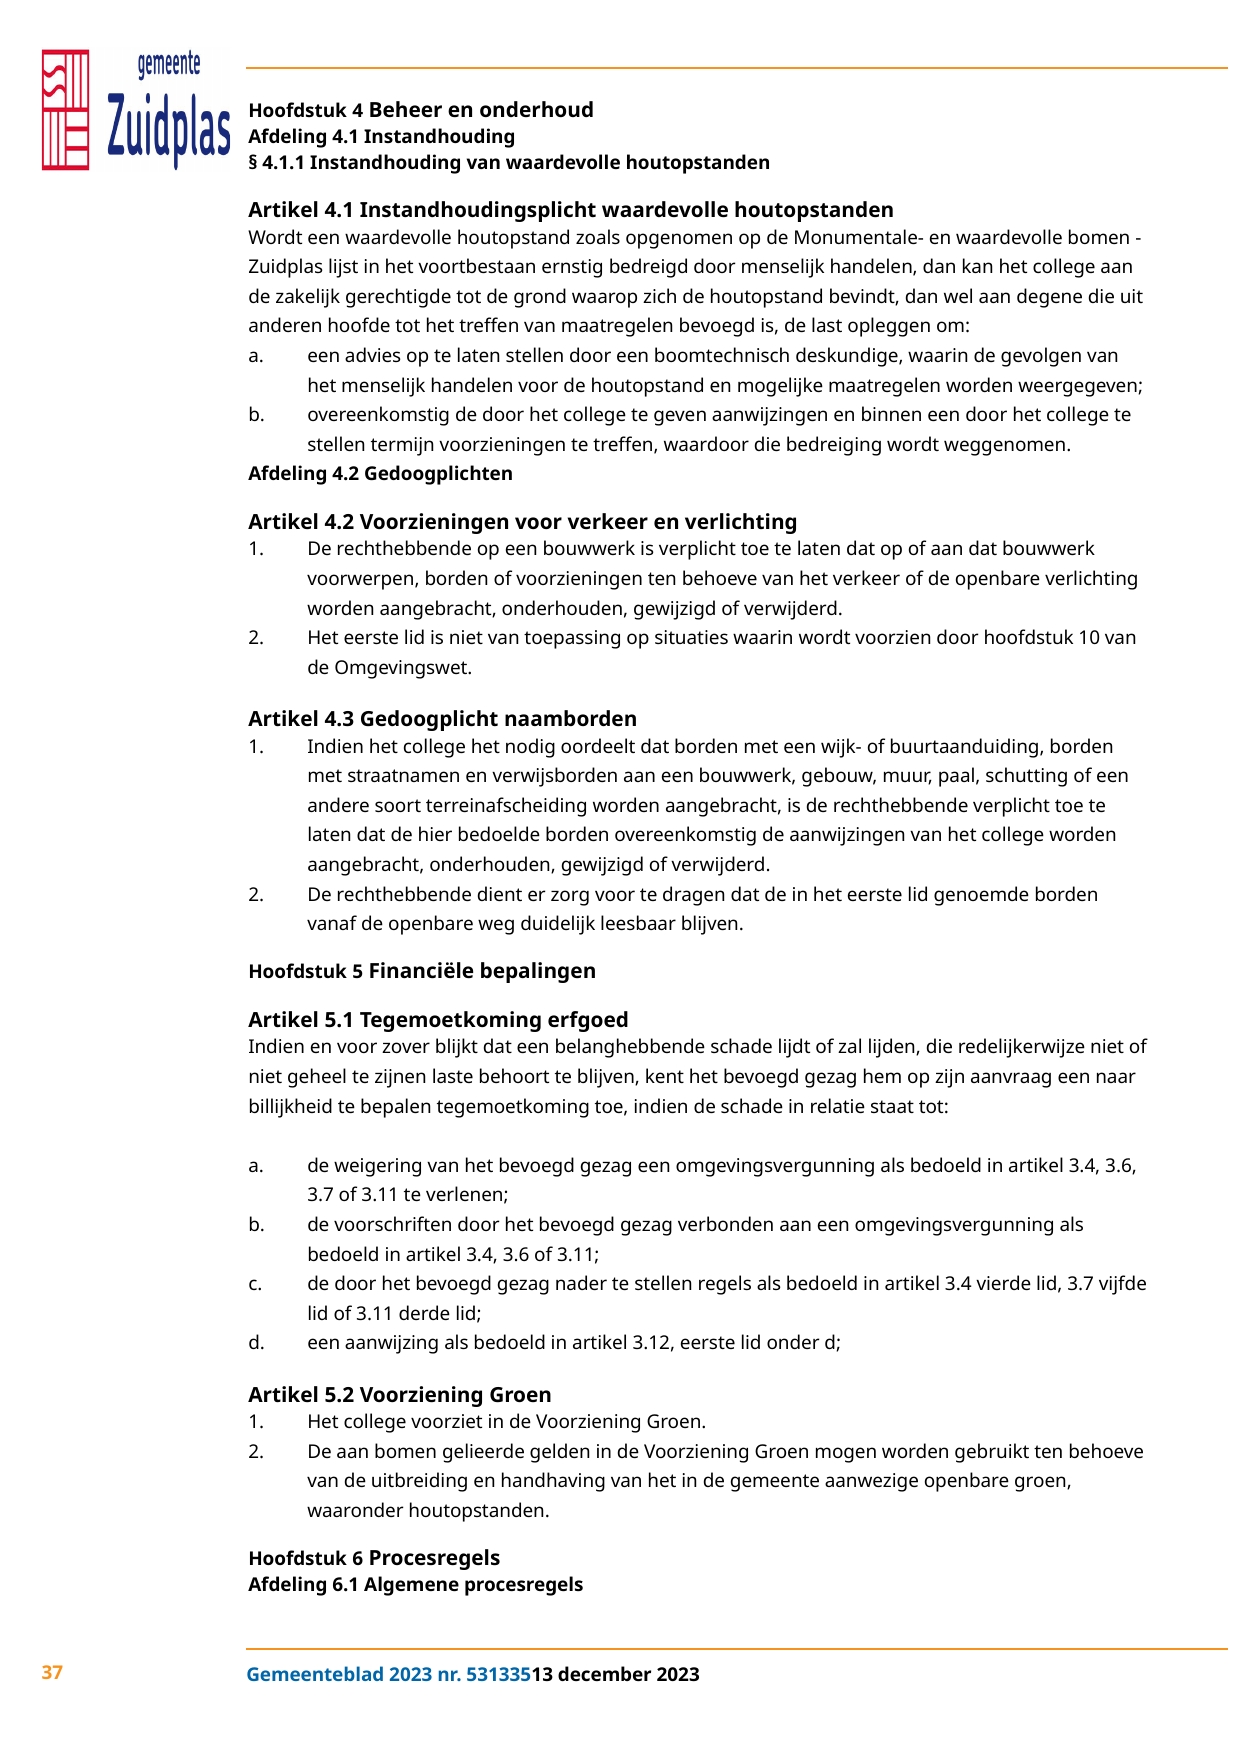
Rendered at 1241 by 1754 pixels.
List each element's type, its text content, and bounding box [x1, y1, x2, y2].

list De rechthebbende op een bouwwerk is verplicht toe te laten dat op of aan dat bouwwerk voorwerpen, borden of voorzieningen ten behoeve van het verkeer of de openbare verlichting worden aangebracht, onderhouden, gewijzigd of verwijderd. [248, 536, 1152, 621]
text Indien en voor zover blijkt dat een belanghebbende schade lijdt of zal lijden, die redelijkerwijze niet of niet geheel te zijnen laste behoort te blijven, kent het bevoegd gezag hem op zijn aanvraag een naar billijkheid te bepalen tegemoetkoming toe, indien de schade in relatie staat tot: [248, 1034, 1152, 1118]
list Indien het college het nodig oordeelt dat borden met een wijk- of buurtaanduiding, borden met straatnamen en verwijsborden aan een bouwwerk, gebouw, muur, paal, schutting of een andere soort terreinafscheiding worden aangebracht, is de rechthebbende verplicht toe te laten dat de hier bedoelde borden overeenkomstig de aanwijzingen van het college worden aangebracht, onderhouden, gewijzigd of verwijderd. [248, 733, 1152, 877]
text Wordt een waardevolle houtopstand zoals opgenomen op de Monumentale- en waardevolle bomen - Zuidplas lijst in het voortbestaan ernstig bedreigd door menselijk handelen, dan kan het college aan de zakelijk gerechtigde tot de grond waarop zich de houtopstand bevindt, dan wel aan degene die uit anderen hoofde tot het treffen van maatregelen bevoegd is, de last opleggen om: [248, 224, 1152, 338]
list een advies op te laten stellen door een boomtechnisch deskundige, waarin de gevolgen van het menselijk handelen voor de houtopstand en mogelijke maatregelen worden weergegeven; [248, 342, 1152, 398]
text § 4.1.1 Instandhouding van waardevolle houtopstanden [248, 149, 1152, 175]
list overeenkomstig de door het college te geven aanwijzingen en binnen een door het college te stellen termijn voorzieningen te treffen, waardoor die bedreiging wordt weggenomen. [248, 401, 1152, 457]
list de voorschriften door het bevoegd gezag verbonden aan een omgevingsvergunning als bedoeld in artikel 3.4, 3.6 of 3.11; [248, 1211, 1152, 1266]
list een aanwijzing als bedoeld in artikel 3.12, eerste lid onder d; [248, 1329, 1152, 1355]
text Hoofdstuk 4 Beheer en onderhoud [248, 95, 1152, 123]
text Artikel 4.2 Voorzieningen voor verkeer en verlichting [248, 507, 1152, 536]
text Artikel 4.1 Instandhoudingsplicht waardevolle houtopstanden [248, 196, 1152, 224]
text Artikel 4.3 Gedoogplicht naamborden [248, 704, 1152, 733]
text Hoofdstuk 5 Financiële bepalingen [248, 956, 1152, 984]
text Afdeling 4.2 Gedoogplichten [248, 461, 1152, 486]
text Afdeling 4.1 Instandhouding [248, 123, 1152, 149]
text Afdeling 6.1 Algemene procesregels [248, 1571, 1152, 1597]
text Hoofdstuk 6 Procesregels [248, 1543, 1152, 1571]
list de door het bevoegd gezag nader te stellen regels als bedoeld in artikel 3.4 vierde lid, 3.7 vijfde lid of 3.11 derde lid; [248, 1270, 1152, 1326]
list Het college voorziet in de Voorziening Groen. [248, 1408, 1152, 1434]
picture [41, 47, 231, 172]
list Het eerste lid is niet van toepassing op situaties waarin wordt voorzien door hoofdstuk 10 van de Omgevingswet. [248, 624, 1152, 680]
list De aan bomen gelieerde gelden in de Voorziening Groen mogen worden gebruikt ten behoeve van de uitbreiding en handhaving van het in de gemeente aanwezige openbare groen, waaronder houtopstanden. [248, 1438, 1152, 1523]
list De rechthebbende dient er zorg voor te dragen dat de in het eerste lid genoemde borden vanaf de openbare weg duidelijk leesbaar blijven. [248, 881, 1152, 936]
text Artikel 5.2 Voorziening Groen [248, 1380, 1152, 1408]
text Artikel 5.1 Tegemoetkoming erfgoed [248, 1005, 1152, 1034]
list de weigering van het bevoegd gezag een omgevingsvergunning als bedoeld in artikel 3.4, 3.6, 3.7 of 3.11 te verlenen; [248, 1152, 1152, 1207]
